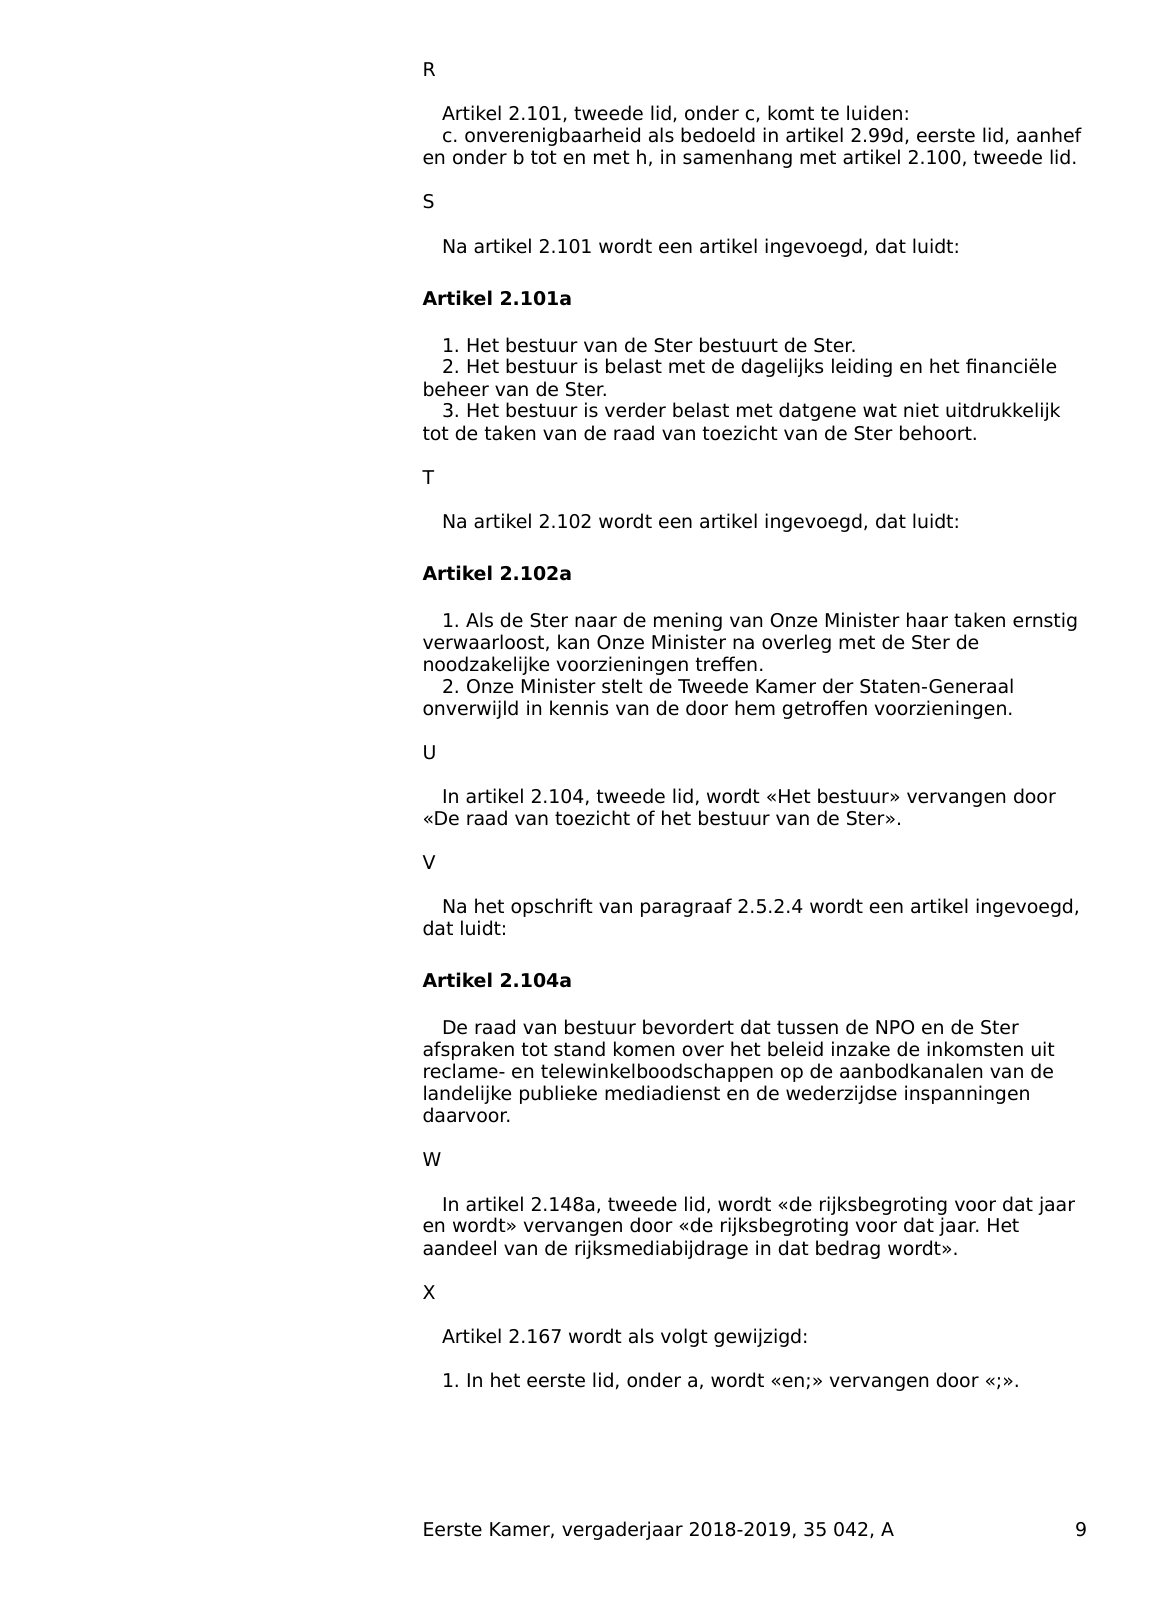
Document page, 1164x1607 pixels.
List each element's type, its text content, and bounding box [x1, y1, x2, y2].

text W [422, 1149, 1087, 1171]
subtitle Artikel 2.101a [422, 287, 1087, 309]
subtitle Artikel 2.102a [422, 563, 1087, 585]
text U [422, 742, 1087, 764]
text Artikel 2.167 wordt als volgt gewijzigd: [422, 1326, 1087, 1348]
text 3. Het bestuur is verder belast met datgene wat niet uitdrukkelijk tot de taken van de raad van toezicht van de Ster behoort. [422, 400, 1087, 444]
text 2. Het bestuur is belast met de dagelijks leiding en het financiële beheer van de Ster. [422, 356, 1087, 400]
subtitle Artikel 2.104a [422, 970, 1087, 992]
text De raad van bestuur bevordert dat tussen de NPO en de Ster afspraken tot stand komen over het beleid inzake de inkomsten uit reclame- en telewinkelboodschappen op de aanbodkanalen van de landelijke publieke mediadienst en de wederzijdse inspanningen daarvoor. [422, 1017, 1087, 1127]
text T [422, 467, 1087, 488]
text In artikel 2.104, tweede lid, wordt «Het bestuur» vervangen door «De raad van toezicht of het bestuur van de Ster». [422, 786, 1087, 830]
text Na artikel 2.101 wordt een artikel ingevoegd, dat luidt: [422, 236, 1087, 257]
text Na het opschrift van paragraaf 2.5.2.4 wordt een artikel ingevoegd, dat luidt: [422, 896, 1087, 940]
text In artikel 2.148a, tweede lid, wordt «de rijksbegroting voor dat jaar en wordt» vervangen door «de rijksbegroting voor dat jaar. Het aandeel van de rijksmediabijdrage in dat bedrag wordt». [422, 1193, 1087, 1259]
text Na artikel 2.102 wordt een artikel ingevoegd, dat luidt: [422, 511, 1087, 533]
text 2. Onze Minister stelt de Tweede Kamer der Staten-Generaal onverwijld in kennis van de door hem getroffen voorzieningen. [422, 676, 1087, 719]
text R [422, 59, 1087, 81]
text c. onverenigbaarheid als bedoeld in artikel 2.99d, eerste lid, aanhef en onder b tot en met h, in samenhang met artikel 2.100, tweede lid. [422, 125, 1087, 169]
text 1. Het bestuur van de Ster bestuurt de Ster. [422, 334, 1087, 356]
text Artikel 2.101, tweede lid, onder c, komt te luiden: [422, 103, 1087, 125]
text V [422, 852, 1087, 874]
text 1. Als de Ster naar de mening van Onze Minister haar taken ernstig verwaarloost, kan Onze Minister na overleg met de Ster de noodzakelijke voorzieningen treffen. [422, 610, 1087, 676]
text 1. In het eerste lid, onder a, wordt «en;» vervangen door «;». [422, 1370, 1087, 1392]
text S [422, 191, 1087, 213]
text X [422, 1282, 1087, 1303]
